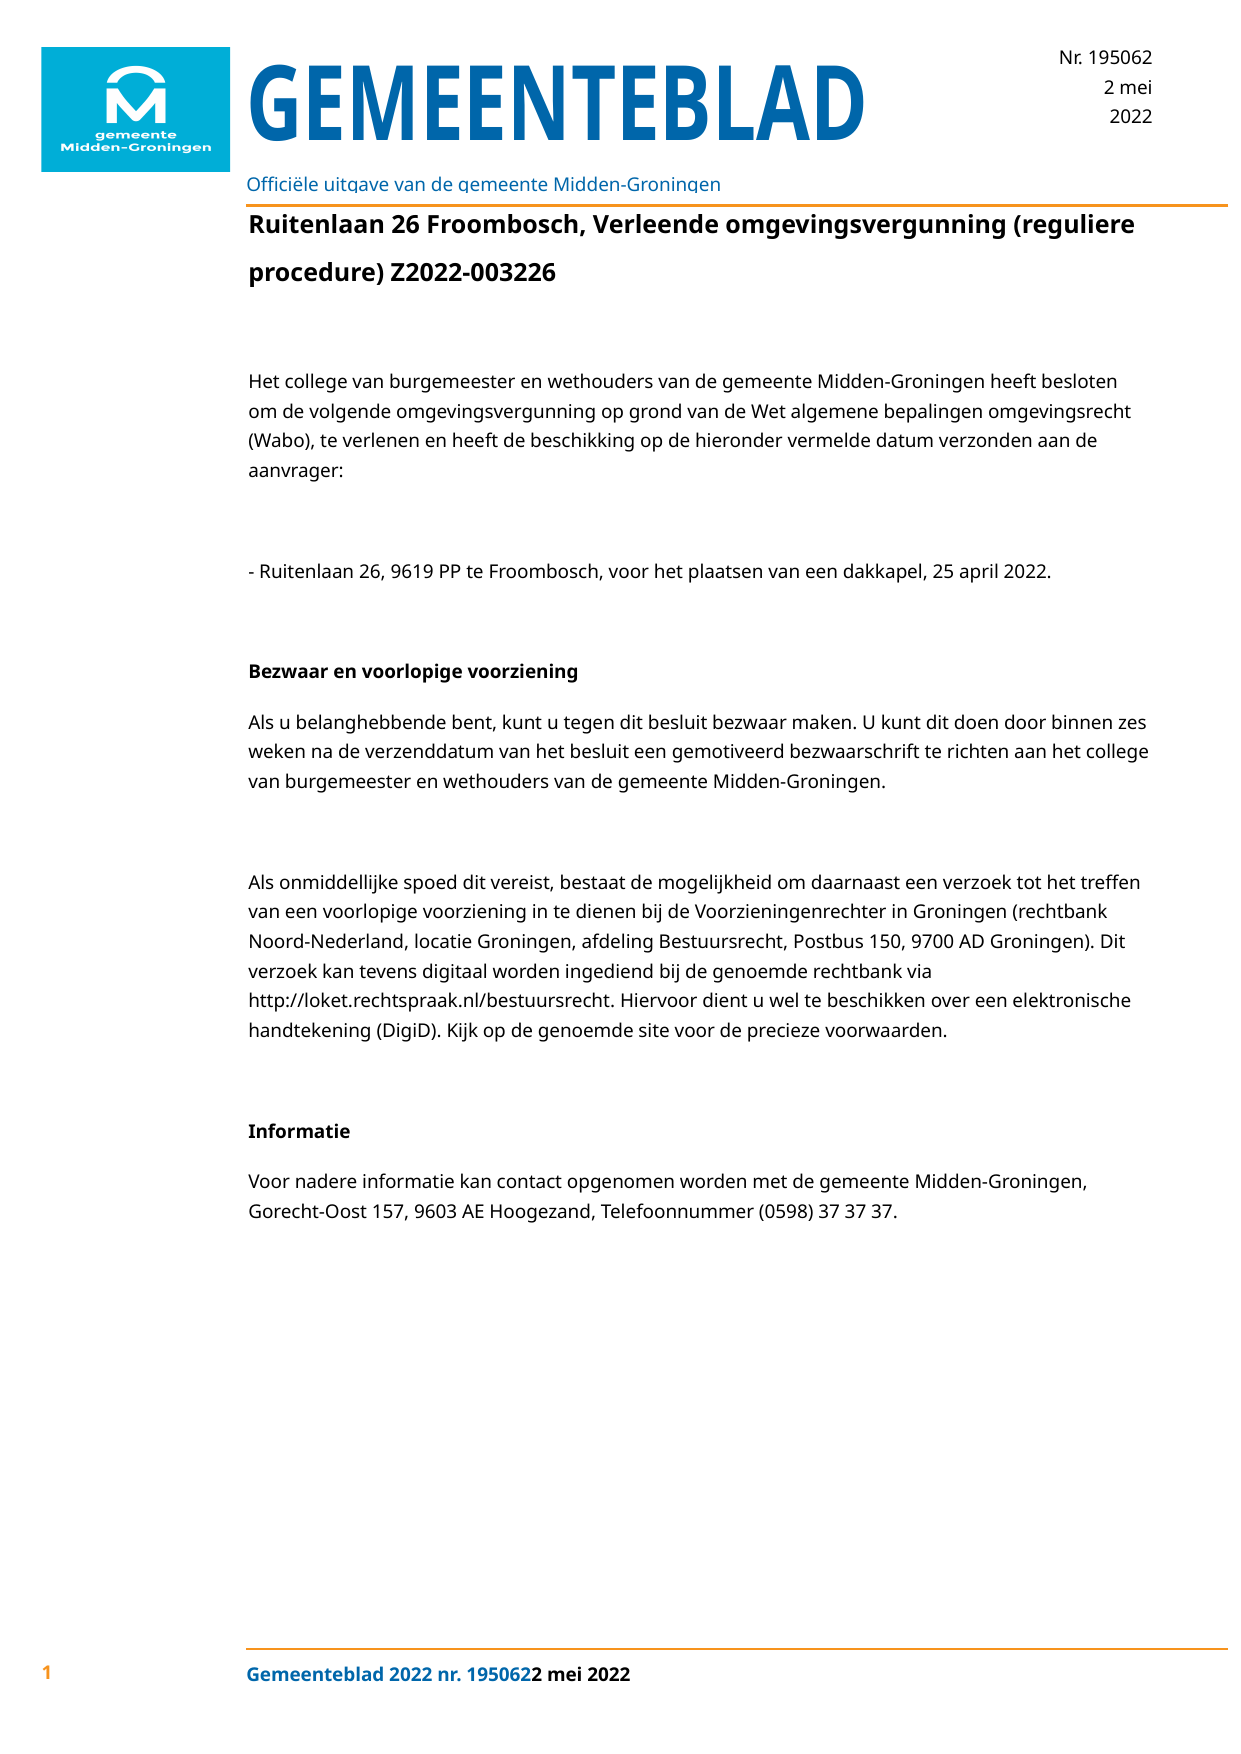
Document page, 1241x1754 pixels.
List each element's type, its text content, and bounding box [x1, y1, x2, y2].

text Bezwaar en voorlopige voorziening [248, 659, 1152, 684]
text - Ruitenlaan 26, 9619 PP te Froombosch, voor het plaatsen van een dakkapel, 25 april 2022. [248, 558, 1152, 584]
picture [108, 66, 164, 82]
text Het college van burgemeester en wethouders van de gemeente Midden-Groningen heeft besloten om de volgende omgevingsvergunning op grond van de Wet algemene bepalingen omgevingsrecht (Wabo), te verlenen en heeft de beschikking op de hieronder vermelde datum verzonden aan de aanvrager: [248, 368, 1152, 483]
text Informatie [248, 1118, 1152, 1144]
text Als onmiddellijke spoed dit vereist, bestaat de mogelijkheid om daarnaast een verzoek tot het treffen van een voorlopige voorziening in te dienen bij de Voorzieningenrechter in Groningen (rechtbank Noord-Nederland, locatie Groningen, afdeling Bestuursrecht, Postbus 150, 9700 AD Groningen). Dit verzoek kan tevens digitaal worden ingediend bij de genoemde rechtbank via http://loket.rechtspraak.nl/bestuursrecht. Hiervoor dient u wel te beschikken over een elektronische handtekening (DigiD). Kijk op de genoemde site voor de precieze voorwaarden. [248, 869, 1152, 1043]
picture [107, 89, 165, 122]
picture [184, 146, 190, 153]
text Als u belanghebbende bent, kunt u tegen dit besluit bezwaar maken. U kunt dit doen door binnen zes weken na de verzenddatum van het besluit een gemotiveerd bezwaarschrift te richten aan het college van burgemeester en wethouders van de gemeente Midden-Groningen. [248, 709, 1152, 794]
text Voor nadere informatie kan contact opgenomen worden met de gemeente Midden-Groningen, Gorecht-Oost 157, 9603 AE Hoogezand, Telefoonnummer (0598) 37 37 37. [248, 1168, 1152, 1224]
text Ruitenlaan 26 Froombosch, Verleende omgevingsvergunning (reguliere procedure) Z2022-003226 [248, 207, 1152, 288]
